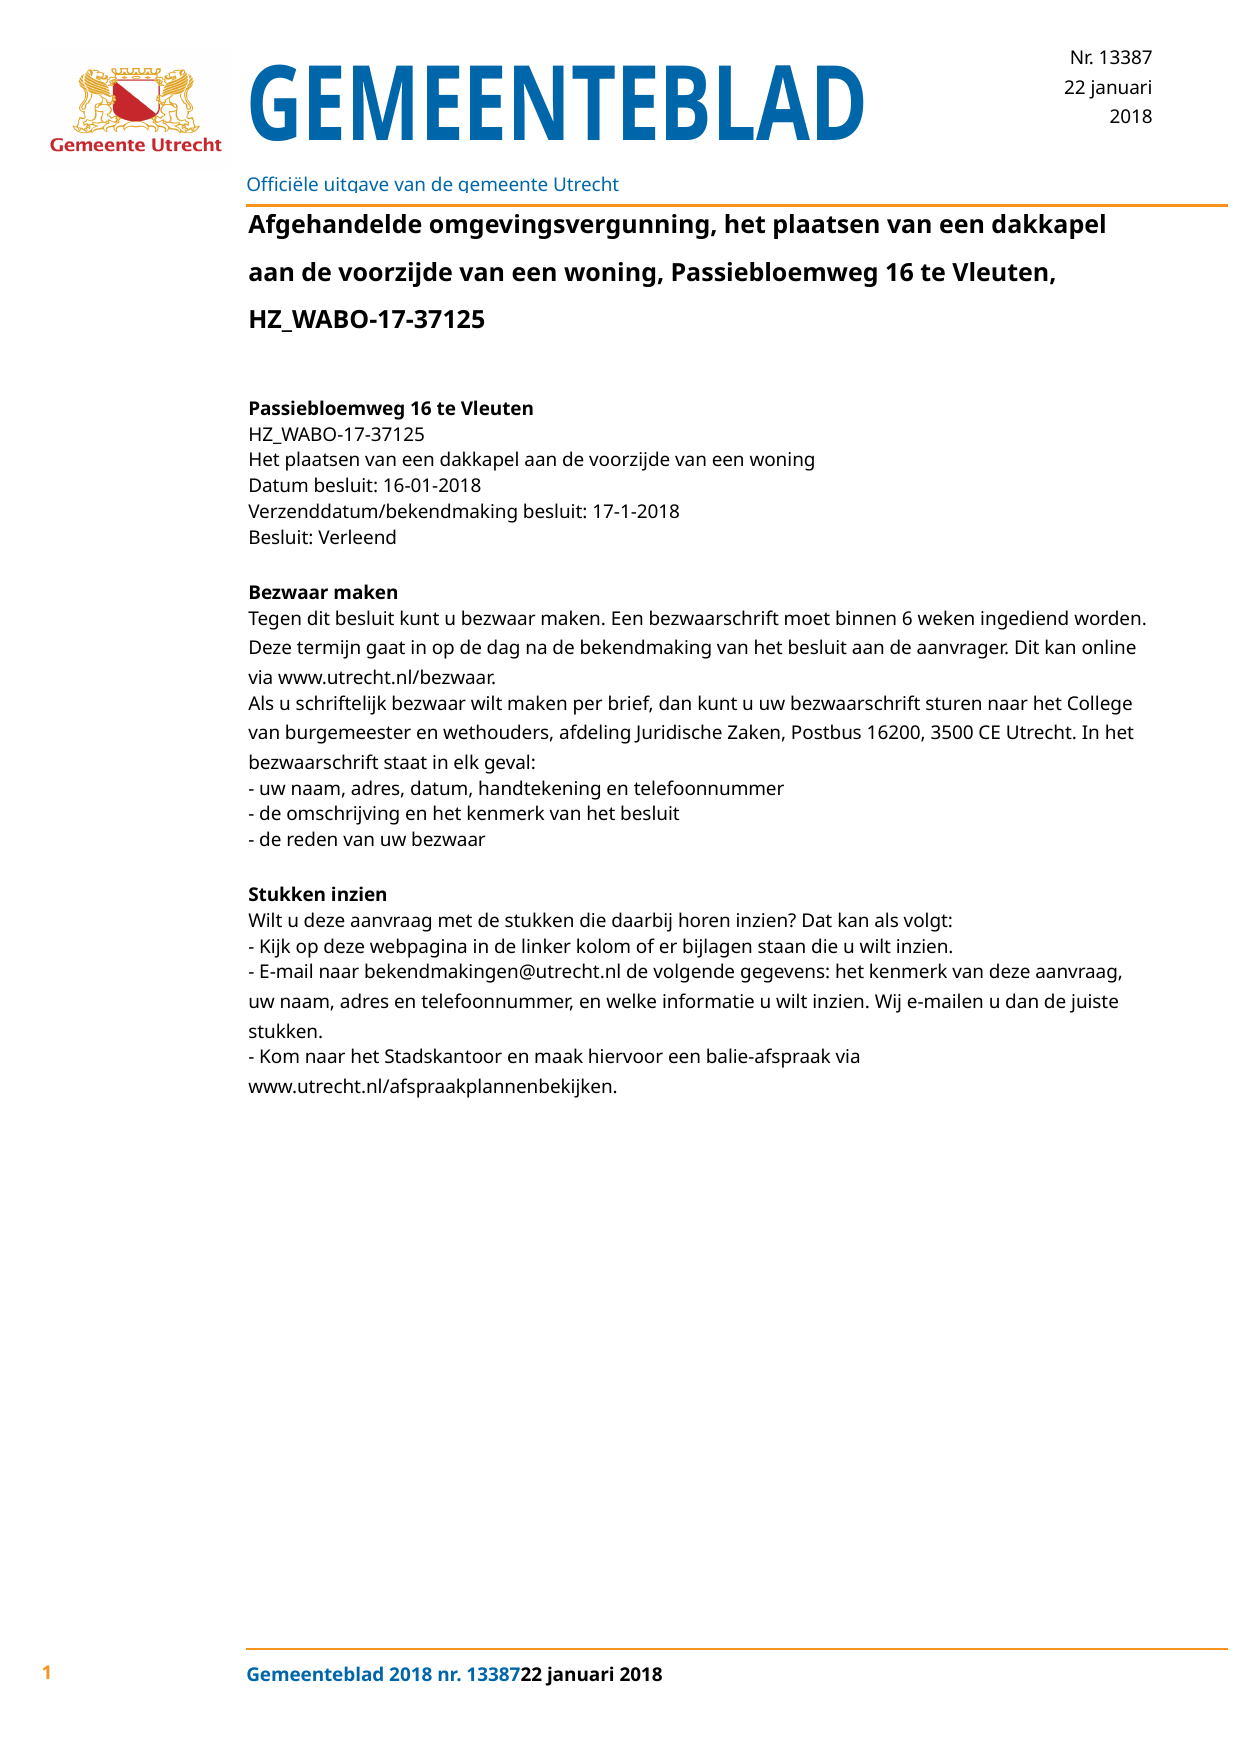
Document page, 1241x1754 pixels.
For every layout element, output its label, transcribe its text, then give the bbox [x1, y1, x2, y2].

table_cell Het plaatsen van een dakkapel aan de voorzijde van een woning [248, 447, 1152, 472]
table_cell - de reden van uw bezwaar [248, 826, 1152, 881]
table_cell - Kijk op deze webpagina in de linker kolom of er bijlagen staan die u wilt inzien. [248, 933, 1152, 959]
table_cell Tegen dit besluit kunt u bezwaar maken. Een bezwaarschrift moet binnen 6 weken ingediend worden. Deze termijn gaat in op de dag na de bekendmaking van het besluit aan de aanvrager. Dit kan online via www.utrecht.nl/bezwaar. [248, 605, 1152, 690]
text Afgehandelde omgevingsvergunning, het plaatsen van een dakkapel aan de voorzijde van een woning, Passiebloemweg 16 te Vleuten, HZ_WABO-17-37125 [248, 207, 1152, 336]
table_cell HZ_WABO-17-37125 [248, 421, 1152, 447]
table_cell Stukken inzien [248, 881, 1152, 907]
table_cell - uw naam, adres, datum, handtekening en telefoonnummer [248, 775, 1152, 800]
picture [41, 47, 231, 172]
table_cell Datum besluit: 16-01-2018 [248, 473, 1152, 498]
table_cell Besluit: Verleend [248, 524, 1152, 579]
table_cell - de omschrijving en het kenmerk van het besluit [248, 800, 1152, 826]
table_header Passiebloemweg 16 te Vleuten [248, 395, 1152, 421]
table_cell Wilt u deze aanvraag met de stukken die daarbij horen inzien? Dat kan als volgt: [248, 907, 1152, 933]
table_cell - Kom naar het Stadskantoor en maak hiervoor een balie-afspraak via www.utrecht.nl/afspraakplannenbekijken. [248, 1044, 1152, 1099]
table_cell Als u schriftelijk bezwaar wilt maken per brief, dan kunt u uw bezwaarschrift sturen naar het College van burgemeester en wethouders, afdeling Juridische Zaken, Postbus 16200, 3500 CE Utrecht. In het bezwaarschrift staat in elk geval: [248, 690, 1152, 775]
table_cell - E-mail naar bekendmakingen@utrecht.nl de volgende gegevens: het kenmerk van deze aanvraag, uw naam, adres en telefoonnummer, en welke informatie u wilt inzien. Wij e-mailen u dan de juiste stukken. [248, 959, 1152, 1043]
table_cell Verzenddatum/bekendmaking besluit: 17-1-2018 [248, 498, 1152, 524]
table_cell Bezwaar maken [248, 579, 1152, 605]
